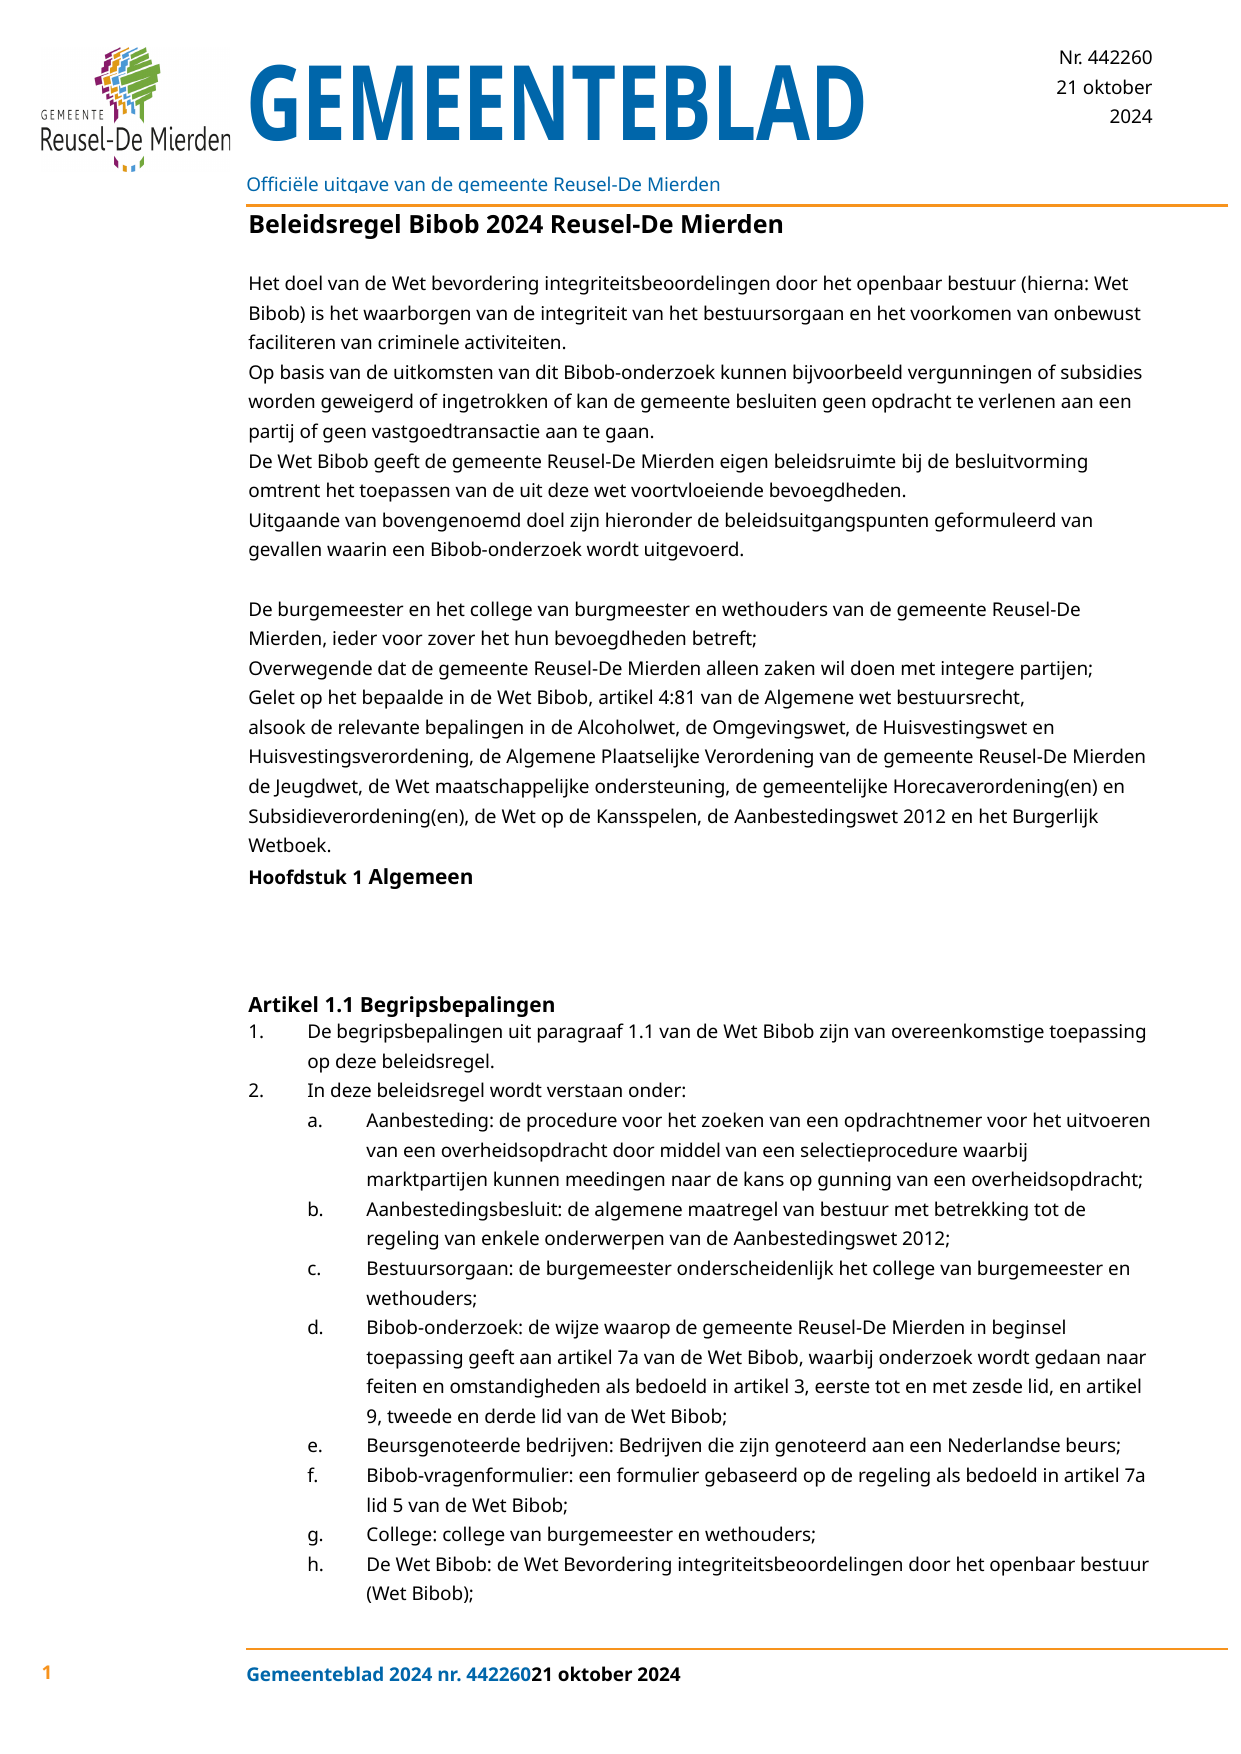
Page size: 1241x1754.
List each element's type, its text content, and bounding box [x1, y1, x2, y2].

list Aanbestedingsbesluit: de algemene maatregel van bestuur met betrekking tot de regeling van enkele onderwerpen van de Aanbestedingswet 2012; [307, 1196, 1152, 1251]
list Aanbesteding: de procedure voor het zoeken van een opdrachtnemer voor het uitvoeren van een overheidsopdracht door middel van een selectieprocedure waarbij marktpartijen kunnen meedingen naar de kans op gunning van een overheidsopdracht; [307, 1107, 1152, 1192]
list Bestuursorgaan: de burgemeester onderscheidenlijk het college van burgemeester en wethouders; [307, 1255, 1152, 1311]
list Beursgenoteerde bedrijven: Bedrijven die zijn genoteerd aan een Nederlandse beurs; [307, 1433, 1152, 1458]
picture [41, 47, 231, 172]
text Gelet op het bepaalde in de Wet Bibob, artikel 4:81 van de Algemene wet bestuursrecht, [248, 684, 1152, 710]
text alsook de relevante bepalingen in de Alcoholwet, de Omgevingswet, de Huisvestingswet en Huisvestingsverordening, de Algemene Plaatselijke Verordening van de gemeente Reusel-De Mierden de Jeugdwet, de Wet maatschappelijke ondersteuning, de gemeentelijke Horecaverordening(en) en Subsidieverordening(en), de Wet op de Kansspelen, de Aanbestedingswet 2012 en het Burgerlijk Wetboek. [248, 714, 1152, 858]
text Op basis van de uitkomsten van dit Bibob-onderzoek kunnen bijvoorbeeld vergunningen of subsidies worden geweigerd of ingetrokken of kan de gemeente besluiten geen opdracht te verlenen aan een partij of geen vastgoedtransactie aan te gaan. [248, 359, 1152, 444]
list De begripsbepalingen uit paragraaf 1.1 van de Wet Bibob zijn van overeenkomstige toepassing op deze beleidsregel. [248, 1018, 1152, 1074]
text Hoofdstuk 1 Algemeen [248, 862, 1152, 890]
list College: college van burgemeester en wethouders; [307, 1521, 1152, 1547]
text Overwegende dat de gemeente Reusel-De Mierden alleen zaken wil doen met integere partijen; [248, 655, 1152, 681]
text De burgemeester en het college van burgmeester en wethouders van de gemeente Reusel-De Mierden, ieder voor zover het hun bevoegdheden betreft; [248, 596, 1152, 651]
text Beleidsregel Bibob 2024 Reusel-De Mierden [248, 207, 1152, 241]
list In deze beleidsregel wordt verstaan onder: [248, 1078, 1152, 1103]
text Het doel van de Wet bevordering integriteitsbeoordelingen door het openbaar bestuur (hierna: Wet Bibob) is het waarborgen van de integriteit van het bestuursorgaan en het voorkomen van onbewust faciliteren van criminele activiteiten. [248, 270, 1152, 355]
list Bibob-vragenformulier: een formulier gebaseerd op de regeling als bedoeld in artikel 7a lid 5 van de Wet Bibob; [307, 1462, 1152, 1518]
text Uitgaande van bovengenoemd doel zijn hieronder de beleidsuitgangspunten geformuleerd van gevallen waarin een Bibob-onderzoek wordt uitgevoerd. [248, 507, 1152, 562]
text De Wet Bibob geeft de gemeente Reusel-De Mierden eigen beleidsruimte bij de besluitvorming omtrent het toepassen van de uit deze wet voortvloeiende bevoegdheden. [248, 448, 1152, 503]
text Artikel 1.1 Begripsbepalingen [248, 990, 1152, 1018]
list De Wet Bibob: de Wet Bevordering integriteitsbeoordelingen door het openbaar bestuur (Wet Bibob); [307, 1551, 1152, 1606]
list Bibob-onderzoek: de wijze waarop de gemeente Reusel-De Mierden in beginsel toepassing geeft aan artikel 7a van de Wet Bibob, waarbij onderzoek wordt gedaan naar feiten en omstandigheden als bedoeld in artikel 3, eerste tot en met zesde lid, en artikel 9, tweede en derde lid van de Wet Bibob; [307, 1314, 1152, 1429]
